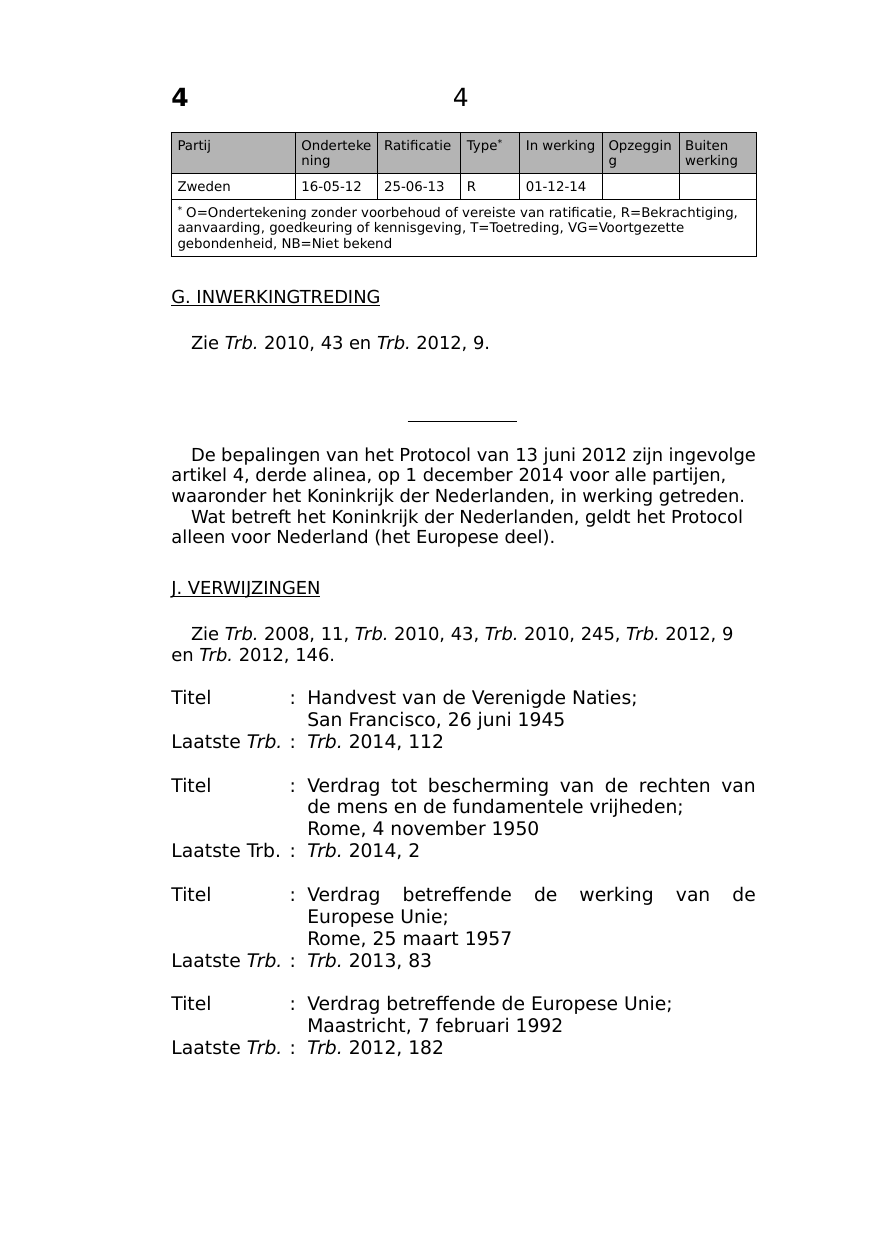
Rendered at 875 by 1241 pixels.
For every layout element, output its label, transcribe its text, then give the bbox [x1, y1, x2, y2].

table_cell Titel [171, 775, 289, 840]
table_header Type* [461, 133, 519, 173]
table_cell [289, 972, 307, 993]
table_cell [171, 862, 289, 884]
table_cell 16-05-12 [296, 174, 377, 199]
table_cell : [289, 731, 307, 753]
table_header Opzegging [603, 133, 679, 173]
table_cell [289, 753, 307, 775]
table_cell Verdrag betreffende de werking van de Europese Unie; Rome, 25 maart 1957 [307, 884, 756, 950]
table_cell : [289, 840, 307, 862]
table_cell * O=Ondertekening zonder voorbehoud of vereiste van ratificatie, R=Bekrachtiging, aanvaarding, goedkeuring of kennisgeving, T=Toetreding, VG=Voortgezette gebondenheid, NB=Niet bekend [172, 200, 756, 256]
table_cell 01-12-14 [520, 174, 602, 199]
table_header Partij [172, 133, 295, 173]
subtitle J. VERWIJZINGEN [171, 578, 756, 599]
table_cell [680, 174, 756, 199]
table_cell : [289, 884, 307, 950]
table_cell Trb. 2014, 112 [307, 731, 756, 753]
table_cell Laatste Trb. [171, 840, 289, 862]
table_cell Laatste Trb. [171, 731, 289, 753]
table_cell Zweden [172, 174, 295, 199]
table_cell [307, 753, 756, 775]
table_cell : [289, 950, 307, 972]
table_cell [307, 972, 756, 993]
table_cell [307, 862, 756, 884]
table_cell Titel [171, 994, 289, 1037]
table_cell Trb. 2012, 182 [307, 1037, 756, 1059]
table_cell Verdrag betreffende de Europese Unie; Maastricht, 7 februari 1992 [307, 994, 756, 1037]
table_header Titel [171, 687, 289, 731]
text Zie Trb. 2010, 43 en Trb. 2012, 9. [171, 333, 756, 354]
table_cell R [461, 174, 519, 199]
table_cell Titel [171, 884, 289, 950]
table_cell : [289, 994, 307, 1037]
text Zie Trb. 2008, 11, Trb. 2010, 43, Trb. 2010, 245, Trb. 2012, 9 en Trb. 2012, 146. [171, 624, 756, 665]
subtitle G. INWERKINGTREDING [171, 287, 756, 308]
table_cell Laatste Trb. [171, 950, 289, 972]
table_cell : [289, 1037, 307, 1059]
text De bepalingen van het Protocol van 13 juni 2012 zijn ingevolge artikel 4, derde alinea, op 1 december 2014 voor alle partijen, waaronder het Koninkrijk der Nederlanden, in werking getreden. [171, 444, 756, 507]
table_cell [171, 753, 289, 775]
table_cell Trb. 2013, 83 [307, 950, 756, 972]
table_header Ondertekening [296, 133, 377, 173]
table_header In werking [520, 133, 602, 173]
table_cell Trb. 2014, 2 [307, 840, 756, 862]
table_cell [171, 972, 289, 993]
table_cell 25-06-13 [378, 174, 460, 199]
table_header Handvest van de Verenigde Naties; San Francisco, 26 juni 1945 [307, 687, 756, 731]
table_header Ratificatie [378, 133, 460, 173]
table_cell : [289, 775, 307, 840]
table_cell [289, 862, 307, 884]
table_cell [603, 174, 679, 199]
table_cell Laatste Trb. [171, 1037, 289, 1059]
table_header : [289, 687, 307, 731]
text Wat betreft het Koninkrijk der Nederlanden, geldt het Protocol alleen voor Nederland (het Europese deel). [171, 507, 756, 548]
table_header Buiten werking [680, 133, 756, 173]
table_cell Verdrag tot bescherming van de rechten van de mens en de fundamentele vrijheden; Rome, 4 november 1950 [307, 775, 756, 840]
